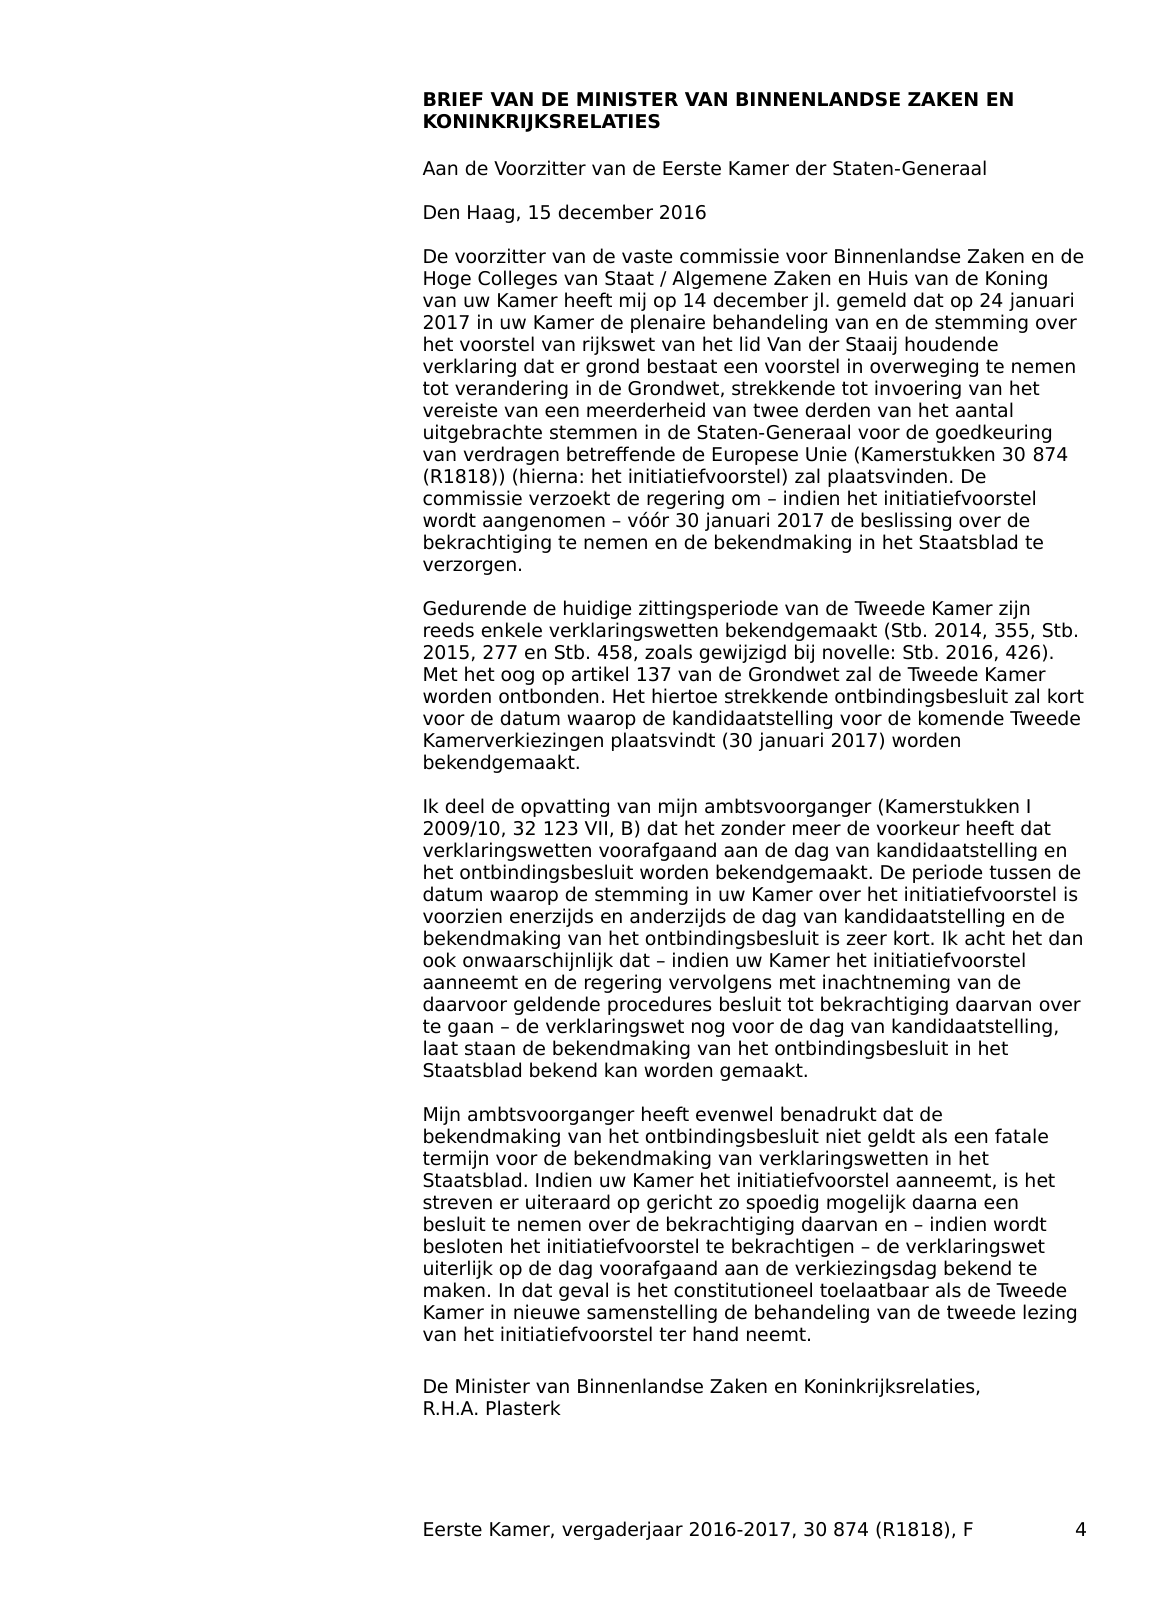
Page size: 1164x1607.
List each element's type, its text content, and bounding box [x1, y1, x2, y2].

text De voorzitter van de vaste commissie voor Binnenlandse Zaken en de Hoge Colleges van Staat / Algemene Zaken en Huis van de Koning van uw Kamer heeft mij op 14 december jl. gemeld dat op 24 januari 2017 in uw Kamer de plenaire behandeling van en de stemming over het voorstel van rijkswet van het lid Van der Staaij houdende verklaring dat er grond bestaat een voorstel in overweging te nemen tot verandering in de Grondwet, strekkende tot invoering van het vereiste van een meerderheid van twee derden van het aantal uitgebrachte stemmen in de Staten-Generaal voor de goedkeuring van verdragen betreffende de Europese Unie (Kamerstukken 30 874 (R1818)) (hierna: het initiatiefvoorstel) zal plaatsvinden. De commissie verzoekt de regering om – indien het initiatiefvoorstel wordt aangenomen – vóór 30 januari 2017 de beslissing over de bekrachtiging te nemen en de bekendmaking in het Staatsblad te verzorgen. [422, 246, 1087, 576]
text Mijn ambtsvoorganger heeft evenwel benadrukt dat de bekendmaking van het ontbindingsbesluit niet geldt als een fatale termijn voor de bekendmaking van verklaringswetten in het Staatsblad. Indien uw Kamer het initiatiefvoorstel aanneemt, is het streven er uiteraard op gericht zo spoedig mogelijk daarna een besluit te nemen over de bekrachtiging daarvan en – indien wordt besloten het initiatiefvoorstel te bekrachtigen – de verklaringswet uiterlijk op de dag voorafgaand aan de verkiezingsdag bekend te maken. In dat geval is het constitutioneel toelaatbaar als de Tweede Kamer in nieuwe samenstelling de behandeling van de tweede lezing van het initiatiefvoorstel ter hand neemt. [422, 1104, 1087, 1346]
text Gedurende de huidige zittingsperiode van de Tweede Kamer zijn reeds enkele verklaringswetten bekendgemaakt (Stb. 2014, 355, Stb. 2015, 277 en Stb. 458, zoals gewijzigd bij novelle: Stb. 2016, 426). Met het oog op artikel 137 van de Grondwet zal de Tweede Kamer worden ontbonden. Het hiertoe strekkende ontbindingsbesluit zal kort voor de datum waarop de kandidaatstelling voor de komende Tweede Kamerverkiezingen plaatsvindt (30 januari 2017) worden bekendgemaakt. [422, 598, 1087, 774]
text Den Haag, 15 december 2016 [422, 202, 1087, 224]
text Ik deel de opvatting van mijn ambtsvoorganger (Kamerstukken I 2009/10, 32 123 VII, B) dat het zonder meer de voorkeur heeft dat verklaringswetten voorafgaand aan de dag van kandidaatstelling en het ontbindingsbesluit worden bekendgemaakt. De periode tussen de datum waarop de stemming in uw Kamer over het initiatiefvoorstel is voorzien enerzijds en anderzijds de dag van kandidaatstelling en de bekendmaking van het ontbindingsbesluit is zeer kort. Ik acht het dan ook onwaarschijnlijk dat – indien uw Kamer het initiatiefvoorstel aanneemt en de regering vervolgens met inachtneming van de daarvoor geldende procedures besluit tot bekrachtiging daarvan over te gaan – de verklaringswet nog voor de dag van kandidaatstelling, laat staan de bekendmaking van het ontbindingsbesluit in het Staatsblad bekend kan worden gemaakt. [422, 796, 1087, 1082]
text Aan de Voorzitter van de Eerste Kamer der Staten-Generaal [422, 158, 1087, 180]
subtitle BRIEF VAN DE MINISTER VAN BINNENLANDSE ZAKEN EN KONINKRIJKSRELATIES [422, 89, 1087, 133]
text De Minister van Binnenlandse Zaken en Koninkrijksrelaties, R.H.A. Plasterk [422, 1376, 1087, 1420]
